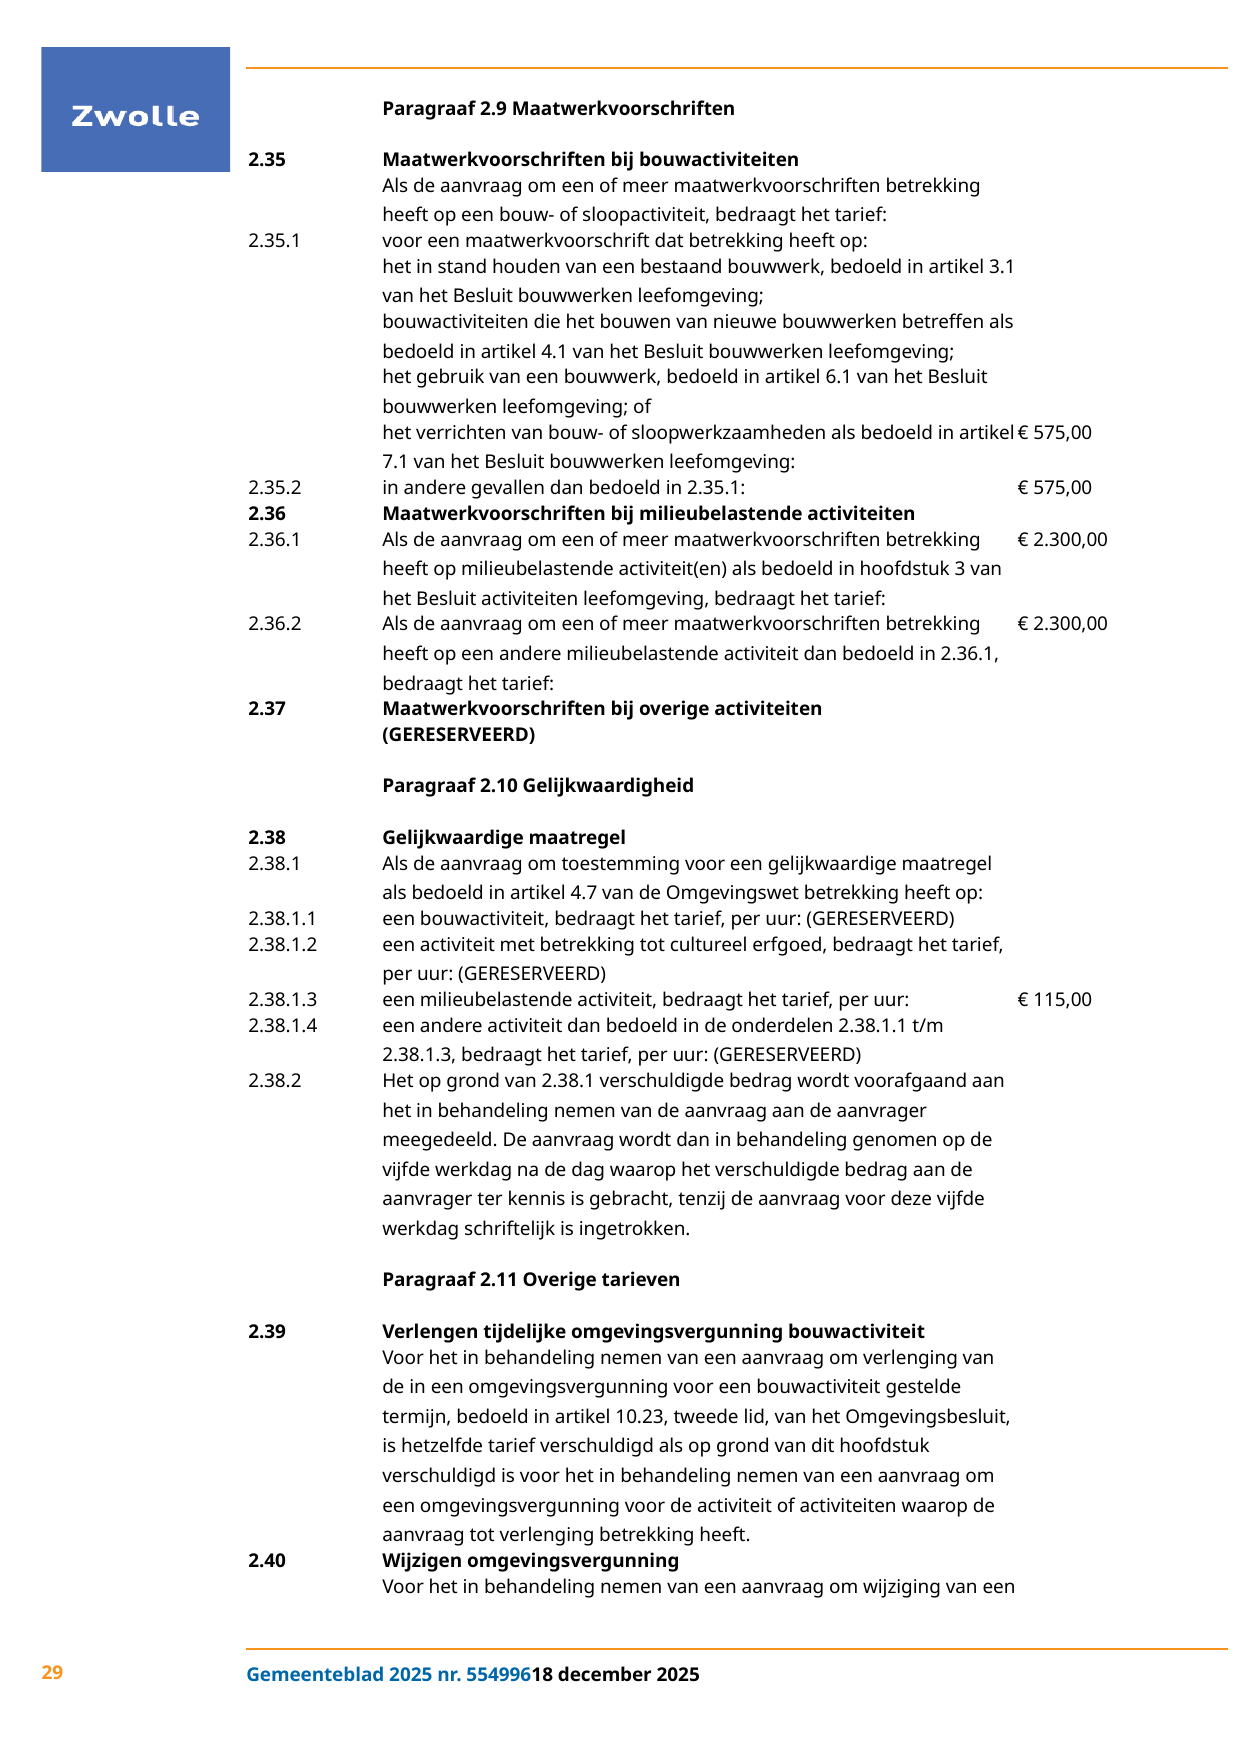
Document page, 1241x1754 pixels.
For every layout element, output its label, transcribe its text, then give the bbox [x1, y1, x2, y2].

table_cell Maatwerkvoorschriften bij milieubelastende activiteiten [382, 500, 1017, 526]
table_cell [1018, 1012, 1152, 1067]
table_cell [382, 1293, 1017, 1318]
table_cell Paragraaf 2.9 Maatwerkvoorschriften [382, 95, 1017, 121]
table_cell in andere gevallen dan bedoeld in 2.35.1: [382, 474, 1017, 500]
table_cell 2.38.1.3 [248, 986, 382, 1012]
table_cell Maatwerkvoorschriften bij bouwactiviteiten [382, 146, 1017, 172]
table_cell € 115,00 [1018, 986, 1152, 1012]
table_cell [248, 253, 382, 308]
table_cell [248, 308, 382, 364]
table_cell het gebruik van een bouwwerk, bedoeld in artikel 6.1 van het Besluit bouwwerken leefomgeving; of [382, 364, 1017, 419]
table_cell 2.40 [248, 1547, 382, 1573]
table_cell Voor het in behandeling nemen van een aanvraag om wijziging van een [382, 1573, 1017, 1598]
table_cell [1018, 905, 1152, 931]
table_cell [382, 121, 1017, 146]
table_cell [1018, 1547, 1152, 1573]
table_cell 2.39 [248, 1318, 382, 1344]
table_cell Het op grond van 2.38.1 verschuldigde bedrag wordt voorafgaand aan het in behandeling nemen van de aanvraag aan de aanvrager meegedeeld. De aanvraag wordt dan in behandeling genomen op de vijfde werkdag na de dag waarop het verschuldigde bedrag aan de aanvrager ter kennis is gebracht, tenzij de aanvraag voor deze vijfde werkdag schriftelijk is ingetrokken. [382, 1067, 1017, 1241]
table_cell [248, 1267, 382, 1292]
table_cell [248, 121, 382, 146]
table_cell [248, 799, 382, 824]
table_cell het verrichten van bouw- of sloopwerkzaamheden als bedoeld in artikel 7.1 van het Besluit bouwwerken leefomgeving: [382, 419, 1017, 474]
table_cell Paragraaf 2.10 Gelijkwaardigheid [382, 773, 1017, 798]
table_cell Als de aanvraag om een of meer maatwerkvoorschriften betrekking heeft op een andere milieubelastende activiteit dan bedoeld in 2.36.1, bedraagt het tarief: [382, 611, 1017, 696]
table_cell een bouwactiviteit, bedraagt het tarief, per uur: (GERESERVEERD) [382, 905, 1017, 931]
table_cell [1018, 773, 1152, 798]
table_cell het in stand houden van een bestaand bouwwerk, bedoeld in artikel 3.1 van het Besluit bouwwerken leefomgeving; [382, 253, 1017, 308]
table_cell Als de aanvraag om een of meer maatwerkvoorschriften betrekking heeft op milieubelastende activiteit(en) als bedoeld in hoofdstuk 3 van het Besluit activiteiten leefomgeving, bedraagt het tarief: [382, 526, 1017, 611]
table_cell 2.37 [248, 696, 382, 721]
table_cell Wijzigen omgevingsvergunning [382, 1547, 1017, 1573]
table_cell een activiteit met betrekking tot cultureel erfgoed, bedraagt het tarief, per uur: (GERESERVEERD) [382, 931, 1017, 986]
table_cell 2.36 [248, 500, 382, 526]
table_cell [1018, 799, 1152, 824]
table_cell [1018, 172, 1152, 227]
table_cell Paragraaf 2.11 Overige tarieven [382, 1267, 1017, 1292]
table_cell 2.36.2 [248, 611, 382, 696]
table_cell [382, 747, 1017, 773]
table_cell [248, 1293, 382, 1318]
table_cell [248, 364, 382, 419]
table_cell [1018, 721, 1152, 747]
table_cell [1018, 1267, 1152, 1292]
table_cell [1018, 1344, 1152, 1547]
table_cell [1018, 1293, 1152, 1318]
table_cell 2.35 [248, 146, 382, 172]
table_cell € 2.300,00 [1018, 526, 1152, 611]
table_cell Verlengen tijdelijke omgevingsvergunning bouwactiviteit [382, 1318, 1017, 1344]
table_cell [1018, 1573, 1152, 1598]
table_cell Als de aanvraag om een of meer maatwerkvoorschriften betrekking heeft op een bouw- of sloopactiviteit, bedraagt het tarief: [382, 172, 1017, 227]
table_cell [248, 747, 382, 773]
table_cell [248, 1241, 382, 1267]
picture [41, 47, 231, 172]
table_cell [1018, 824, 1152, 850]
table_cell 2.38.2 [248, 1067, 382, 1241]
table_cell [382, 1241, 1017, 1267]
table_cell een andere activiteit dan bedoeld in de onderdelen 2.38.1.1 t/m 2.38.1.3, bedraagt het tarief, per uur: (GERESERVEERD) [382, 1012, 1017, 1067]
table_cell [248, 1573, 382, 1598]
table_cell [1018, 1241, 1152, 1267]
table_cell [248, 172, 382, 227]
table_cell Als de aanvraag om toestemming voor een gelijkwaardige maatregel als bedoeld in artikel 4.7 van de Omgevingswet betrekking heeft op: [382, 850, 1017, 905]
table_cell 2.38.1 [248, 850, 382, 905]
table_cell [1018, 747, 1152, 773]
table_cell [1018, 253, 1152, 308]
table_cell € 575,00 [1018, 419, 1152, 474]
table_cell [1018, 308, 1152, 364]
table_cell [248, 95, 382, 121]
table_cell 2.38.1.1 [248, 905, 382, 931]
table_cell [1018, 931, 1152, 986]
table_cell 2.38 [248, 824, 382, 850]
table_cell [382, 799, 1017, 824]
table_cell [1018, 850, 1152, 905]
table_cell [1018, 121, 1152, 146]
table_cell [1018, 146, 1152, 172]
table_cell 2.35.2 [248, 474, 382, 500]
table_cell Maatwerkvoorschriften bij overige activiteiten [382, 696, 1017, 721]
table_cell [1018, 364, 1152, 419]
table_cell voor een maatwerkvoorschrift dat betrekking heeft op: [382, 227, 1017, 253]
table_cell 2.38.1.4 [248, 1012, 382, 1067]
table_cell [248, 419, 382, 474]
table_cell € 2.300,00 [1018, 611, 1152, 696]
table_cell [1018, 696, 1152, 721]
table_cell een milieubelastende activiteit, bedraagt het tarief, per uur: [382, 986, 1017, 1012]
table_cell Voor het in behandeling nemen van een aanvraag om verlenging van de in een omgevingsvergunning voor een bouwactiviteit gestelde termijn, bedoeld in artikel 10.23, tweede lid, van het Omgevingsbesluit, is hetzelfde tarief verschuldigd als op grond van dit hoofdstuk verschuldigd is voor het in behandeling nemen van een aanvraag om een omgevingsvergunning voor de activiteit of activiteiten waarop de aanvraag tot verlenging betrekking heeft. [382, 1344, 1017, 1547]
table_cell [248, 721, 382, 747]
table_cell [1018, 1067, 1152, 1241]
table_cell 2.38.1.2 [248, 931, 382, 986]
table_cell [1018, 500, 1152, 526]
table_cell (GERESERVEERD) [382, 721, 1017, 747]
table_cell [1018, 227, 1152, 253]
table_cell € 575,00 [1018, 474, 1152, 500]
table_cell [1018, 95, 1152, 121]
table_cell [248, 773, 382, 798]
table_cell Gelijkwaardige maatregel [382, 824, 1017, 850]
table_cell 2.36.1 [248, 526, 382, 611]
table_cell bouwactiviteiten die het bouwen van nieuwe bouwwerken betreffen als bedoeld in artikel 4.1 van het Besluit bouwwerken leefomgeving; [382, 308, 1017, 364]
table_cell 2.35.1 [248, 227, 382, 253]
table_cell [248, 1344, 382, 1547]
table_cell [1018, 1318, 1152, 1344]
